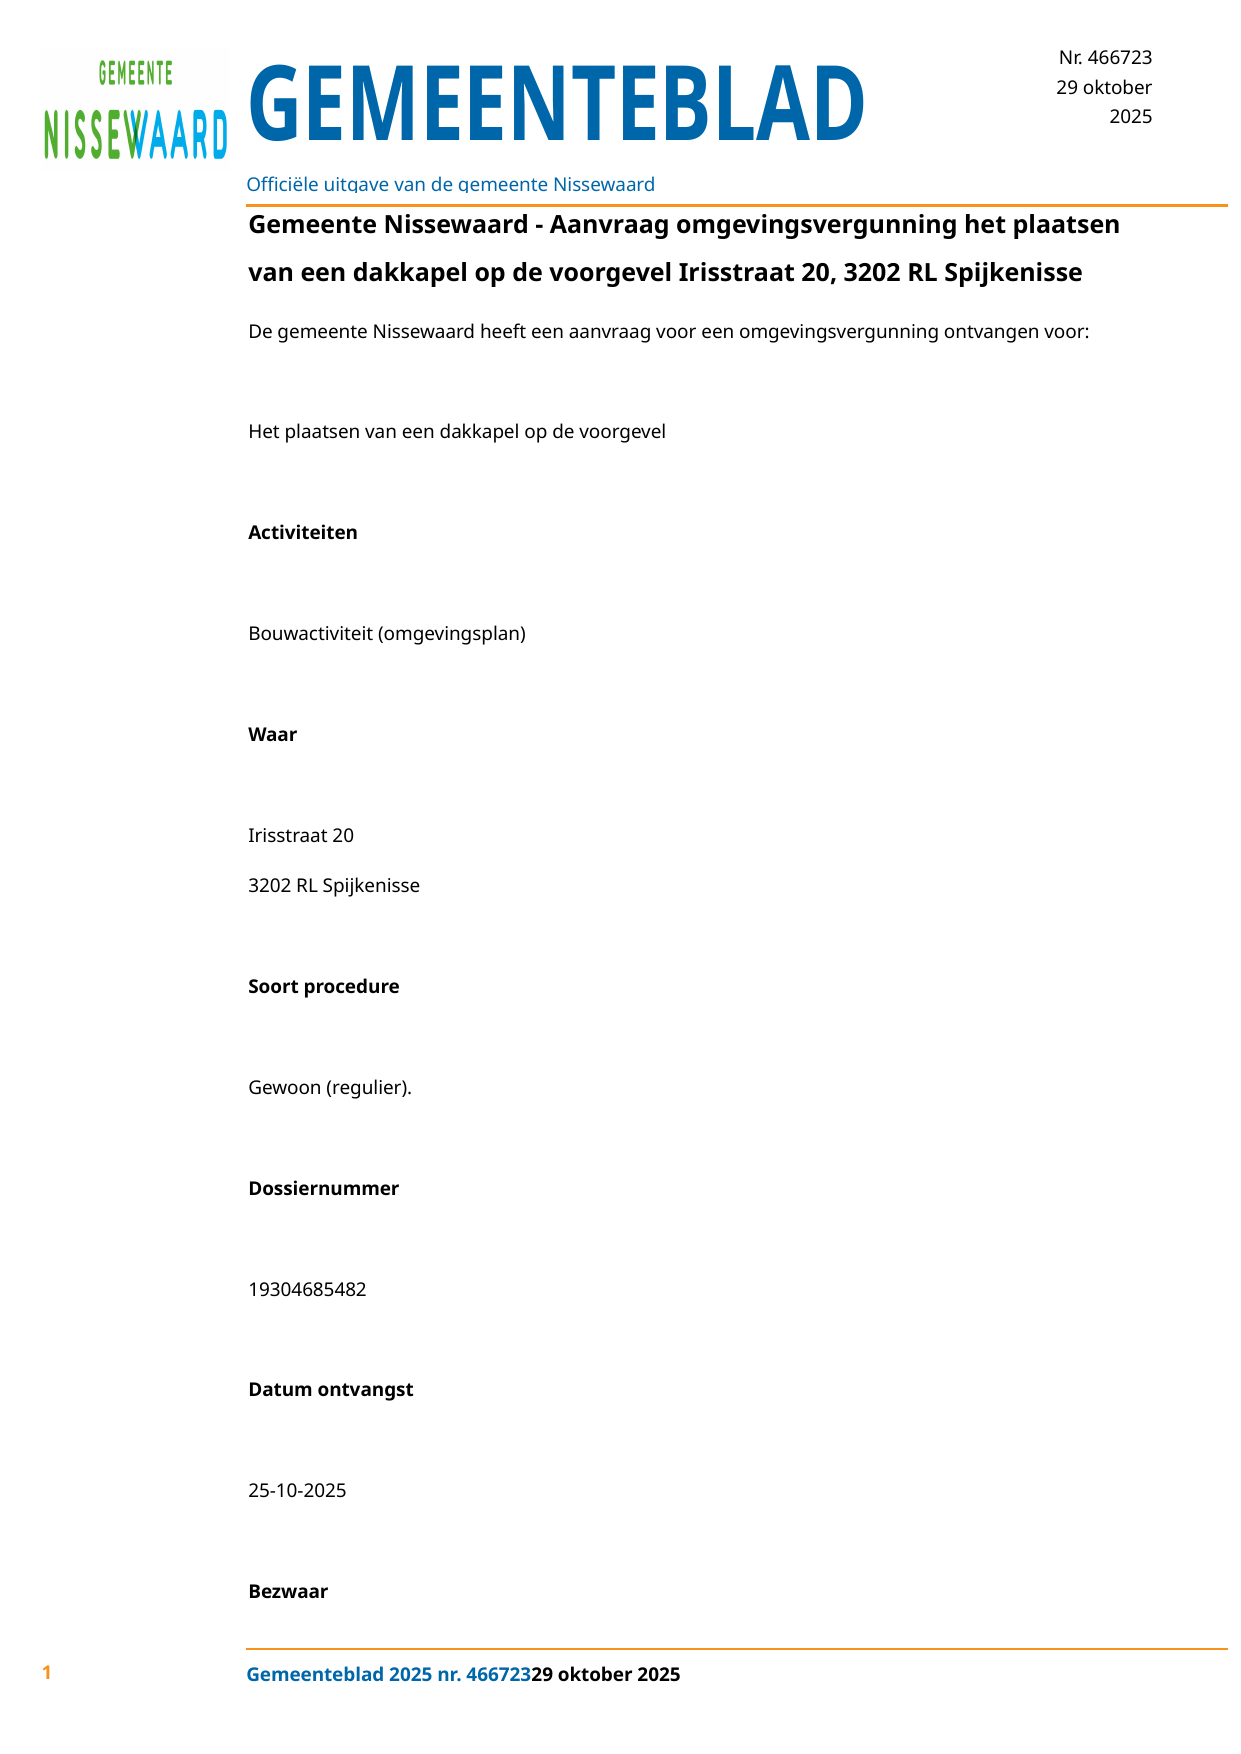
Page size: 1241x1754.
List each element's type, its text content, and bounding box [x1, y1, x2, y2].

text Dossiernummer [248, 1175, 1152, 1201]
text Bezwaar [248, 1578, 1152, 1604]
text De gemeente Nissewaard heeft een aanvraag voor een omgevingsvergunning ontvangen voor: [248, 318, 1152, 344]
text Het plaatsen van een dakkapel op de voorgevel [248, 419, 1152, 444]
text Gewoon (regulier). [248, 1074, 1152, 1100]
text Soort procedure [248, 973, 1152, 999]
text Activiteiten [248, 519, 1152, 545]
picture [41, 47, 231, 172]
text 25-10-2025 [248, 1477, 1152, 1503]
text 3202 RL Spijkenisse [248, 872, 1152, 898]
text Bouwactiviteit (omgevingsplan) [248, 620, 1152, 646]
text Waar [248, 721, 1152, 747]
text Irisstraat 20 [248, 822, 1152, 848]
text 19304685482 [248, 1276, 1152, 1302]
text Gemeente Nissewaard - Aanvraag omgevingsvergunning het plaatsen van een dakkapel op de voorgevel Irisstraat 20, 3202 RL Spijkenisse [248, 207, 1152, 288]
text Datum ontvangst [248, 1377, 1152, 1402]
